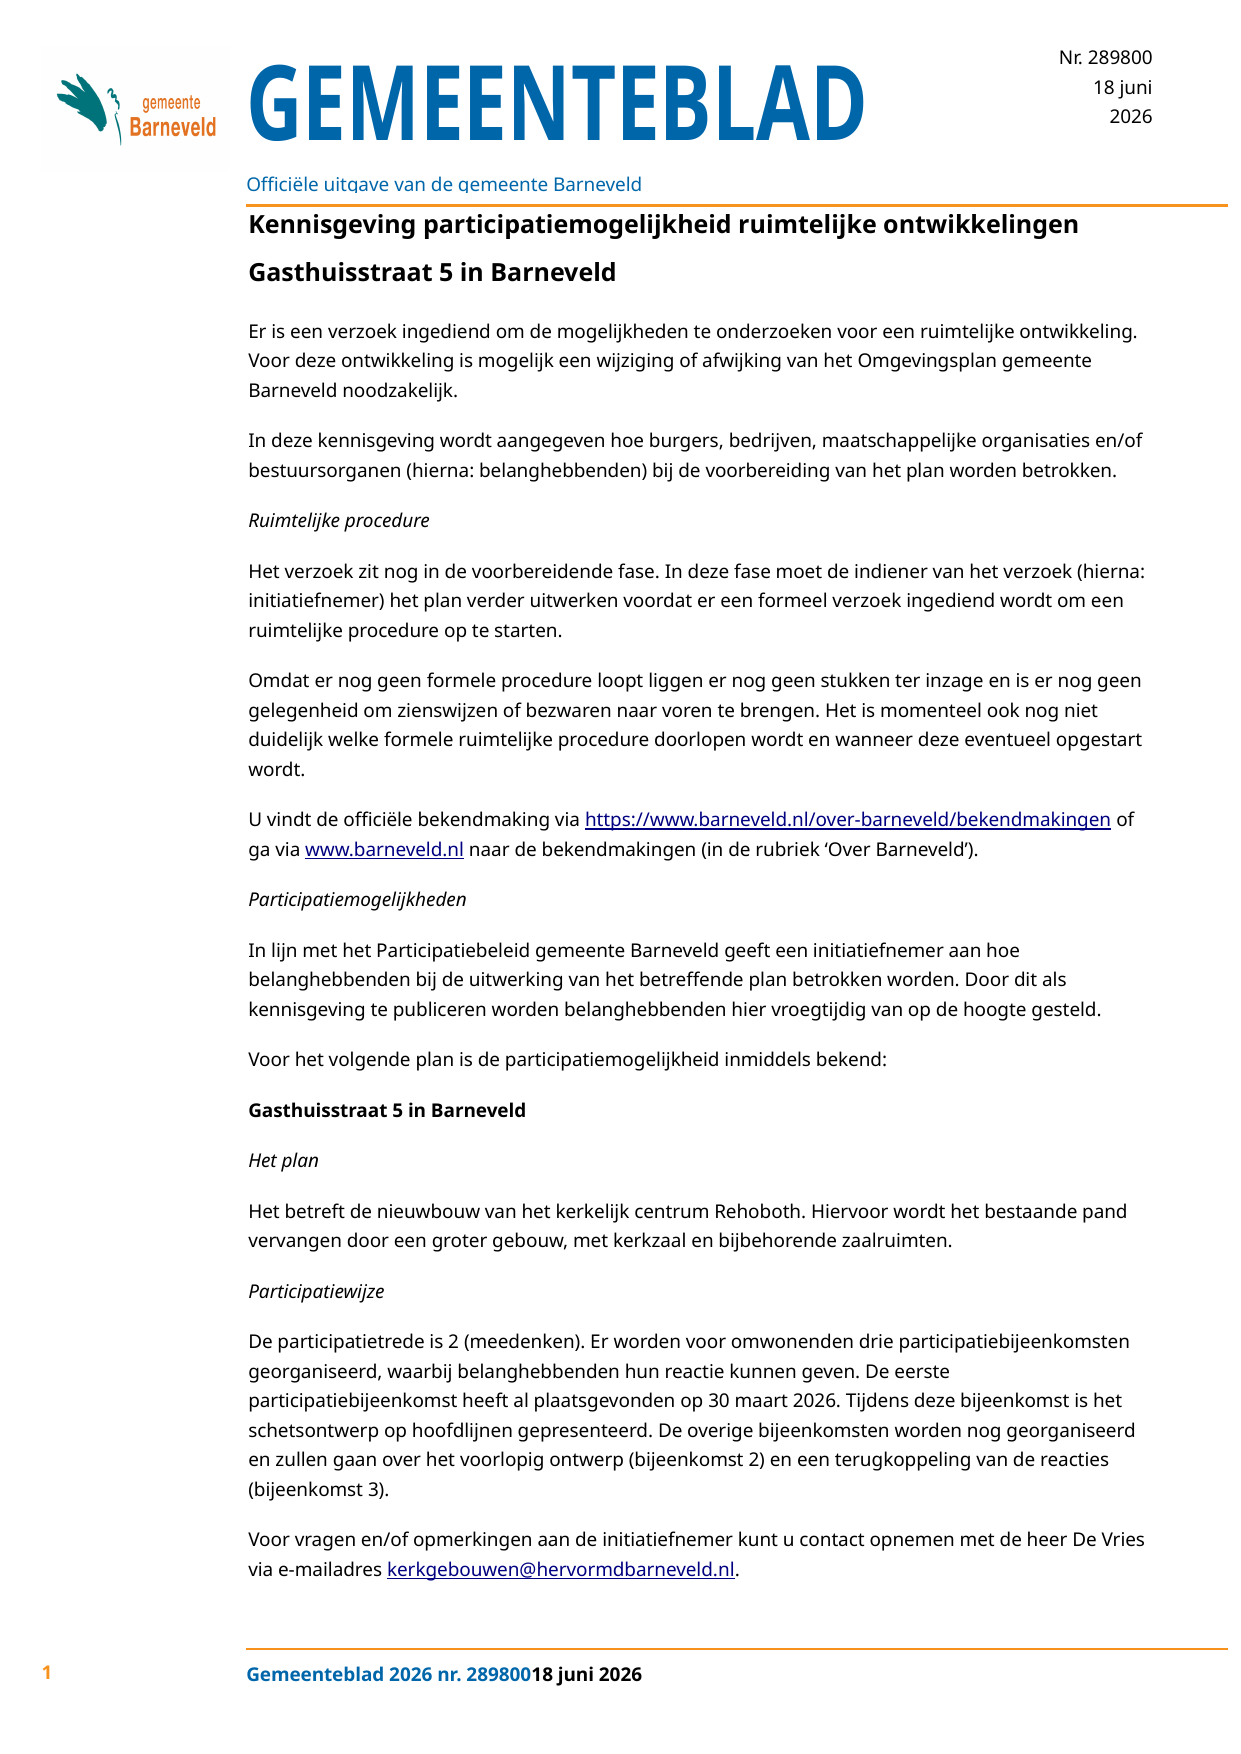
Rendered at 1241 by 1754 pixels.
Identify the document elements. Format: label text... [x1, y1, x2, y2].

text Voor het volgende plan is de participatiemogelijkheid inmiddels bekend: [248, 1047, 1152, 1072]
text De participatietrede is 2 (meedenken). Er worden voor omwonenden drie participatiebijeenkomsten georganiseerd, waarbij belanghebbenden hun reactie kunnen geven. De eerste participatiebijeenkomst heeft al plaatsgevonden op 30 maart 2026. Tijdens deze bijeenkomst is het schetsontwerp op hoofdlijnen gepresenteerd. De overige bijeenkomsten worden nog georganiseerd en zullen gaan over het voorlopig ontwerp (bijeenkomst 2) en een terugkoppeling van de reacties (bijeenkomst 3). [248, 1328, 1152, 1502]
text Participatiewijze [248, 1278, 1152, 1304]
text In deze kennisgeving wordt aangegeven hoe burgers, bedrijven, maatschappelijke organisaties en/of bestuursorganen (hierna: belanghebbenden) bij de voorbereiding van het plan worden betrokken. [248, 427, 1152, 483]
text Het verzoek zit nog in de voorbereidende fase. In deze fase moet de indiener van het verzoek (hierna: initiatiefnemer) het plan verder uitwerken voordat er een formeel verzoek ingediend wordt om een ruimtelijke procedure op te starten. [248, 558, 1152, 643]
text Er is een verzoek ingediend om de mogelijkheden te onderzoeken voor een ruimtelijke ontwikkeling. Voor deze ontwikkeling is mogelijk een wijziging of afwijking van het Omgevingsplan gemeente Barneveld noodzakelijk. [248, 318, 1152, 403]
text Omdat er nog geen formele procedure loopt liggen er nog geen stukken ter inzage en is er nog geen gelegenheid om zienswijzen of bezwaren naar voren te brengen. Het is momenteel ook nog niet duidelijk welke formele ruimtelijke procedure doorlopen wordt en wanneer deze eventueel opgestart wordt. [248, 667, 1152, 782]
picture [41, 47, 231, 172]
text Gasthuisstraat 5 in Barneveld [248, 1097, 1152, 1123]
text Ruimtelijke procedure [248, 507, 1152, 533]
text Voor vragen en/of opmerkingen aan de initiatiefnemer kunt u contact opnemen met de heer De Vries via e-mailadres kerkgebouwen@hervormdbarneveld.nl. [248, 1527, 1152, 1582]
text Kennisgeving participatiemogelijkheid ruimtelijke ontwikkelingen Gasthuisstraat 5 in Barneveld [248, 207, 1152, 288]
text Het plan [248, 1147, 1152, 1173]
text Het betreft de nieuwbouw van het kerkelijk centrum Rehoboth. Hiervoor wordt het bestaande pand vervangen door een groter gebouw, met kerkzaal en bijbehorende zaalruimten. [248, 1198, 1152, 1253]
text Participatiemogelijkheden [248, 887, 1152, 912]
text U vindt de officiële bekendmaking via https://www.barneveld.nl/over-barneveld/bekendmakingen of ga via www.barneveld.nl naar de bekendmakingen (in de rubriek ‘Over Barneveld’). [248, 807, 1152, 862]
text In lijn met het Participatiebeleid gemeente Barneveld geeft een initiatiefnemer aan hoe belanghebbenden bij de uitwerking van het betreffende plan betrokken worden. Door dit als kennisgeving te publiceren worden belanghebbenden hier vroegtijdig van op de hoogte gesteld. [248, 937, 1152, 1022]
